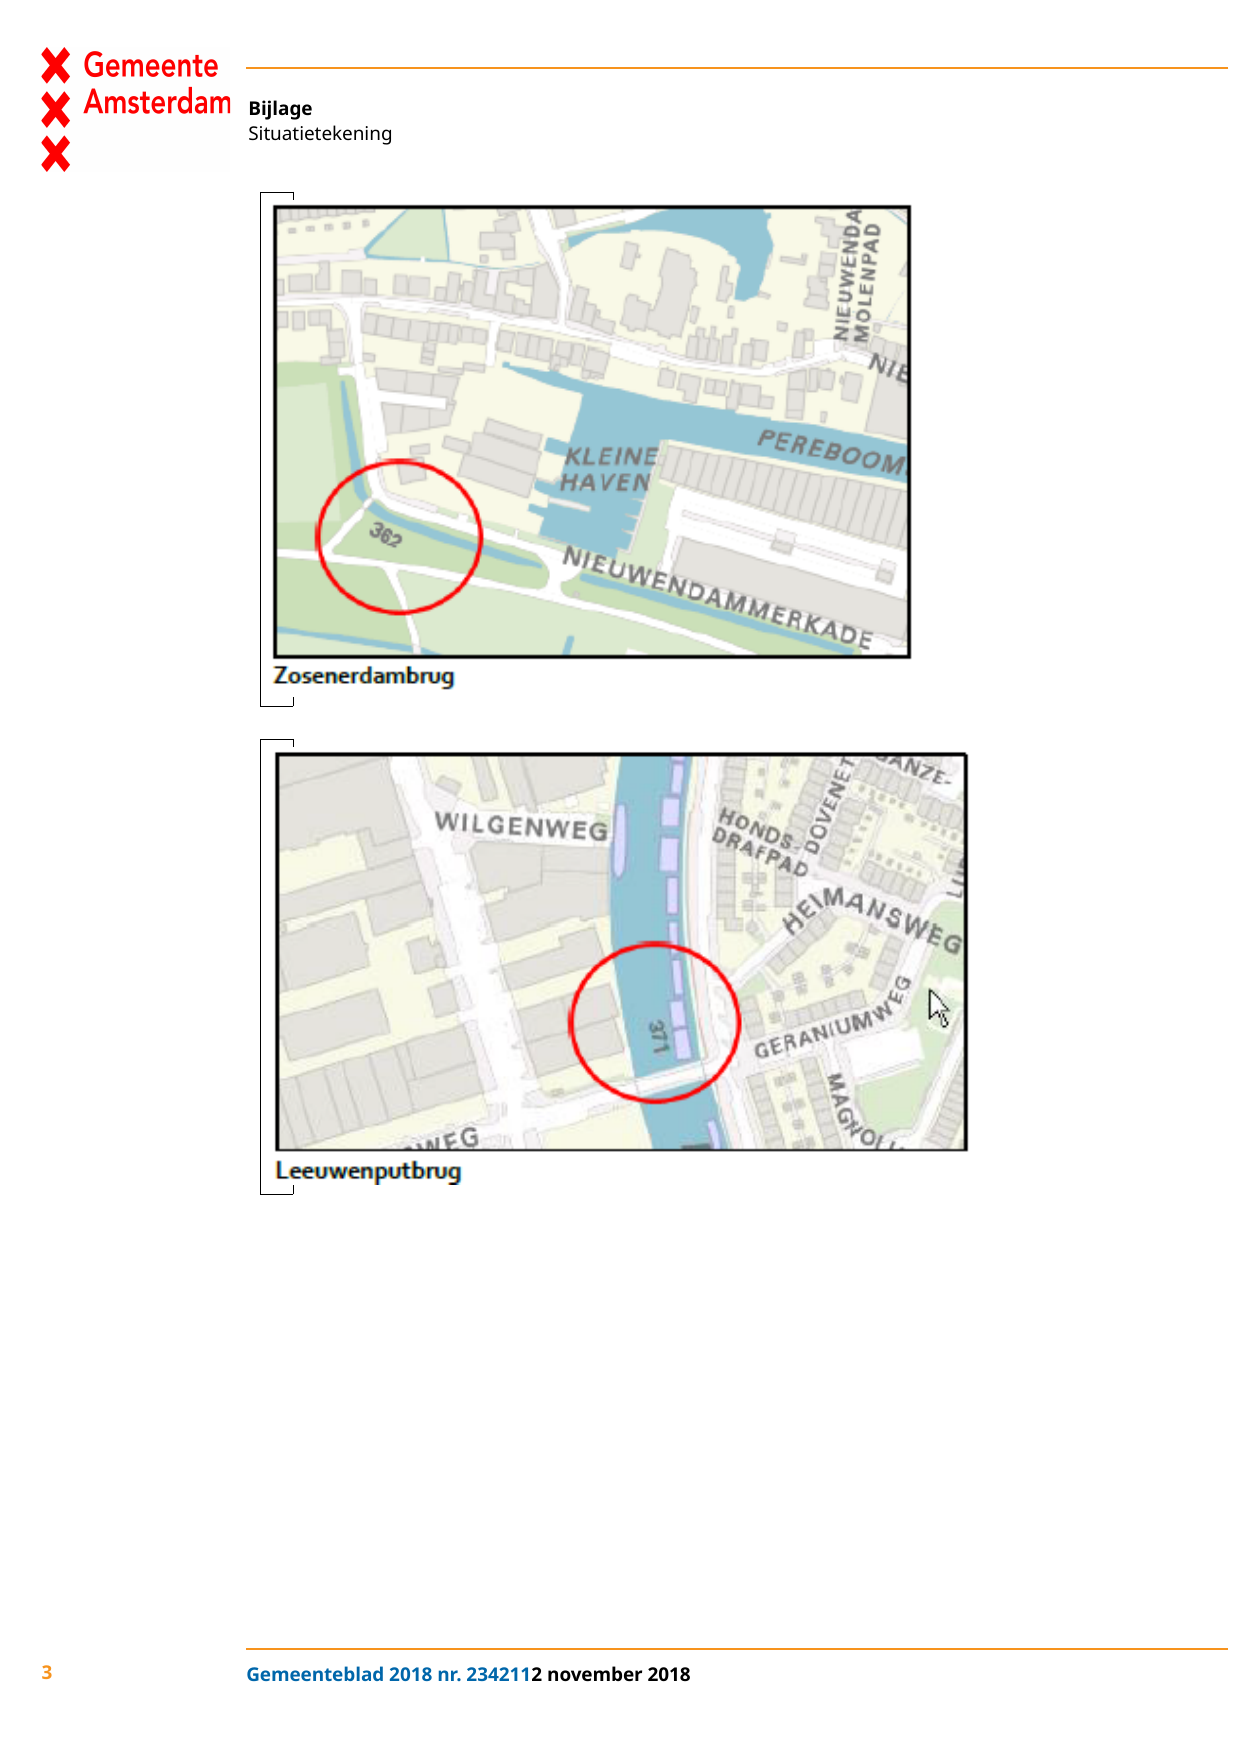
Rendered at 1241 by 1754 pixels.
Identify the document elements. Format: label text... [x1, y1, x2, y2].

picture [268, 200, 919, 697]
picture [268, 747, 978, 1185]
text Bijlage [248, 95, 1152, 121]
text Situatietekening [248, 121, 1152, 146]
picture [41, 47, 231, 172]
